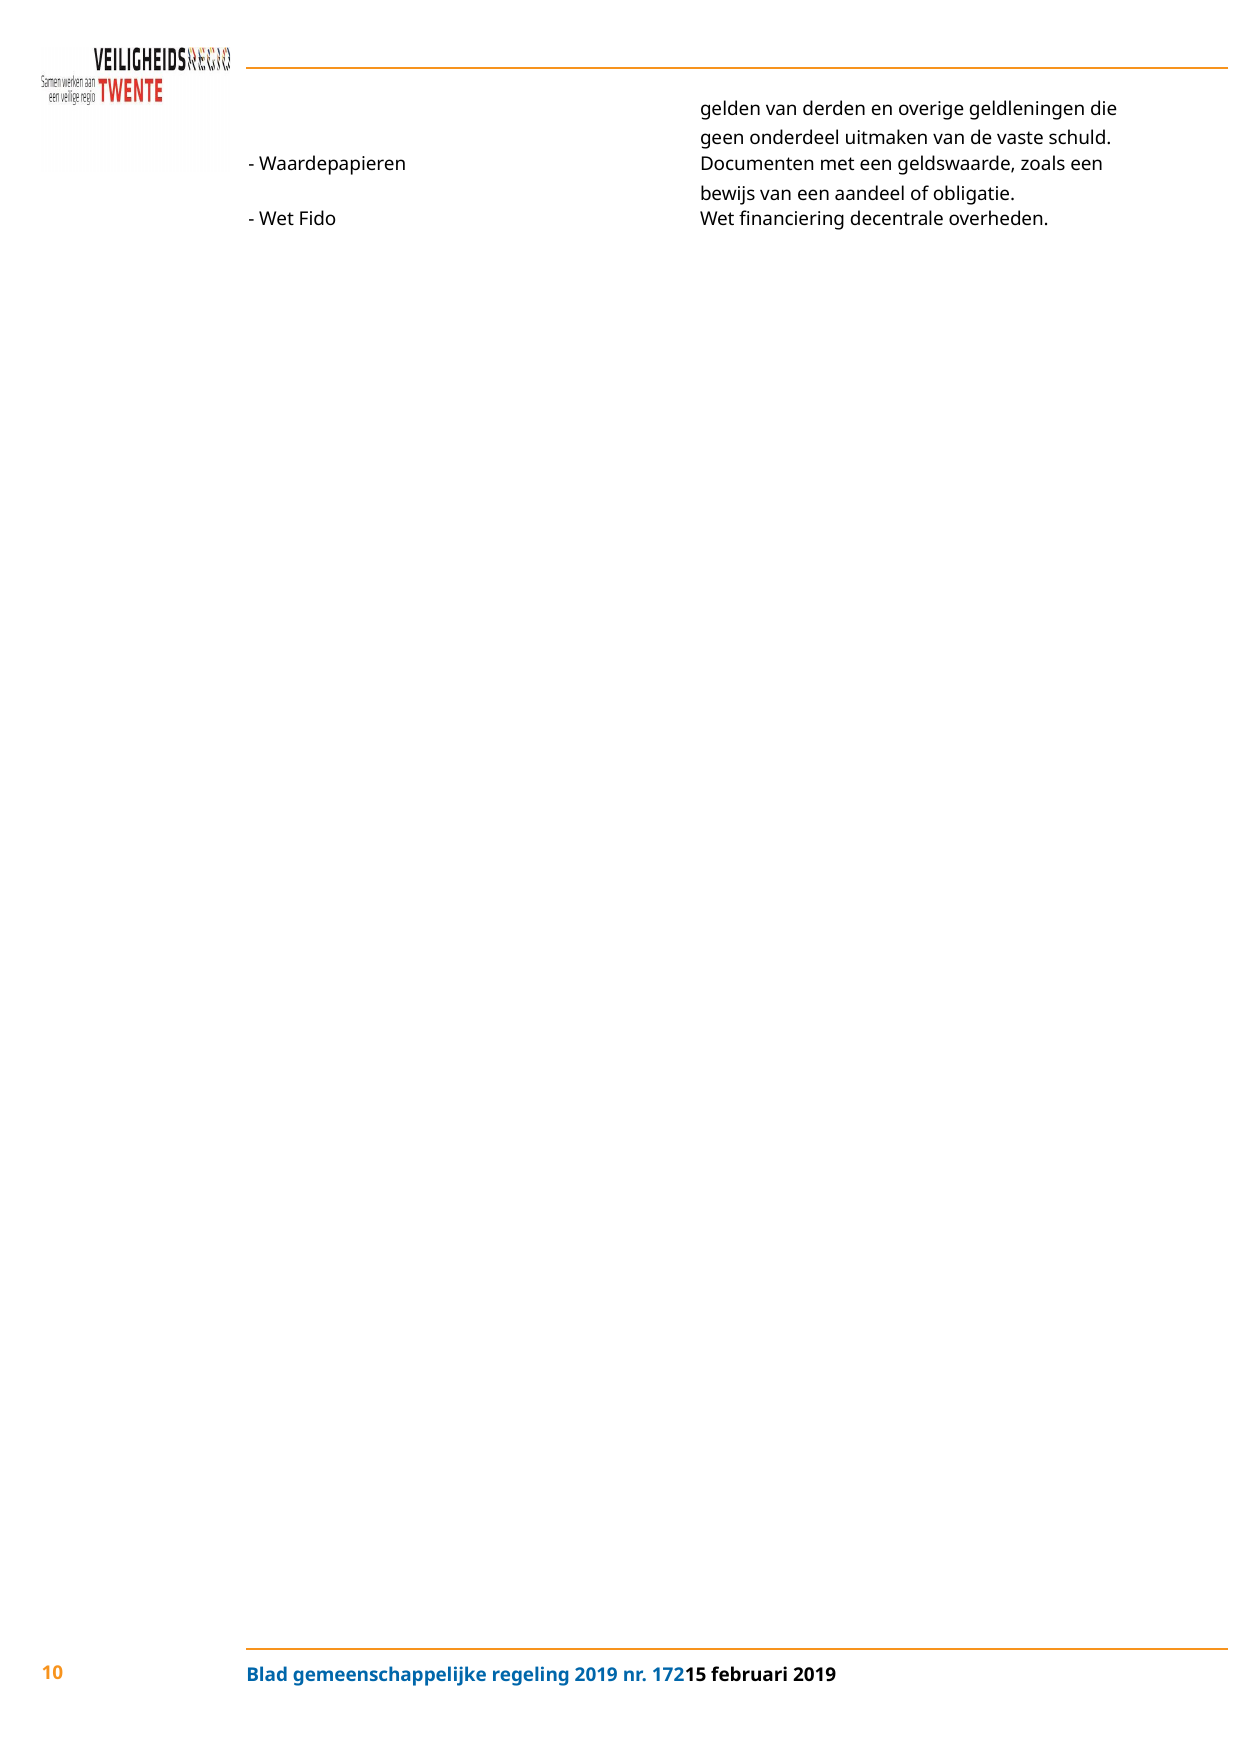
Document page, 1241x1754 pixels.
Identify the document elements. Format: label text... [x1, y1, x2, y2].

table_cell - Waardepapieren [248, 150, 700, 205]
picture [41, 47, 231, 172]
table_cell Documenten met een geldswaarde, zoals een bewijs van een aandeel of obligatie. [700, 150, 1152, 205]
table_cell [248, 95, 700, 150]
table_cell Wet financiering decentrale overheden. [700, 205, 1152, 231]
table_cell gelden van derden en overige geldleningen die geen onderdeel uitmaken van de vaste schuld. [700, 95, 1152, 150]
table_cell - Wet Fido [248, 205, 700, 231]
